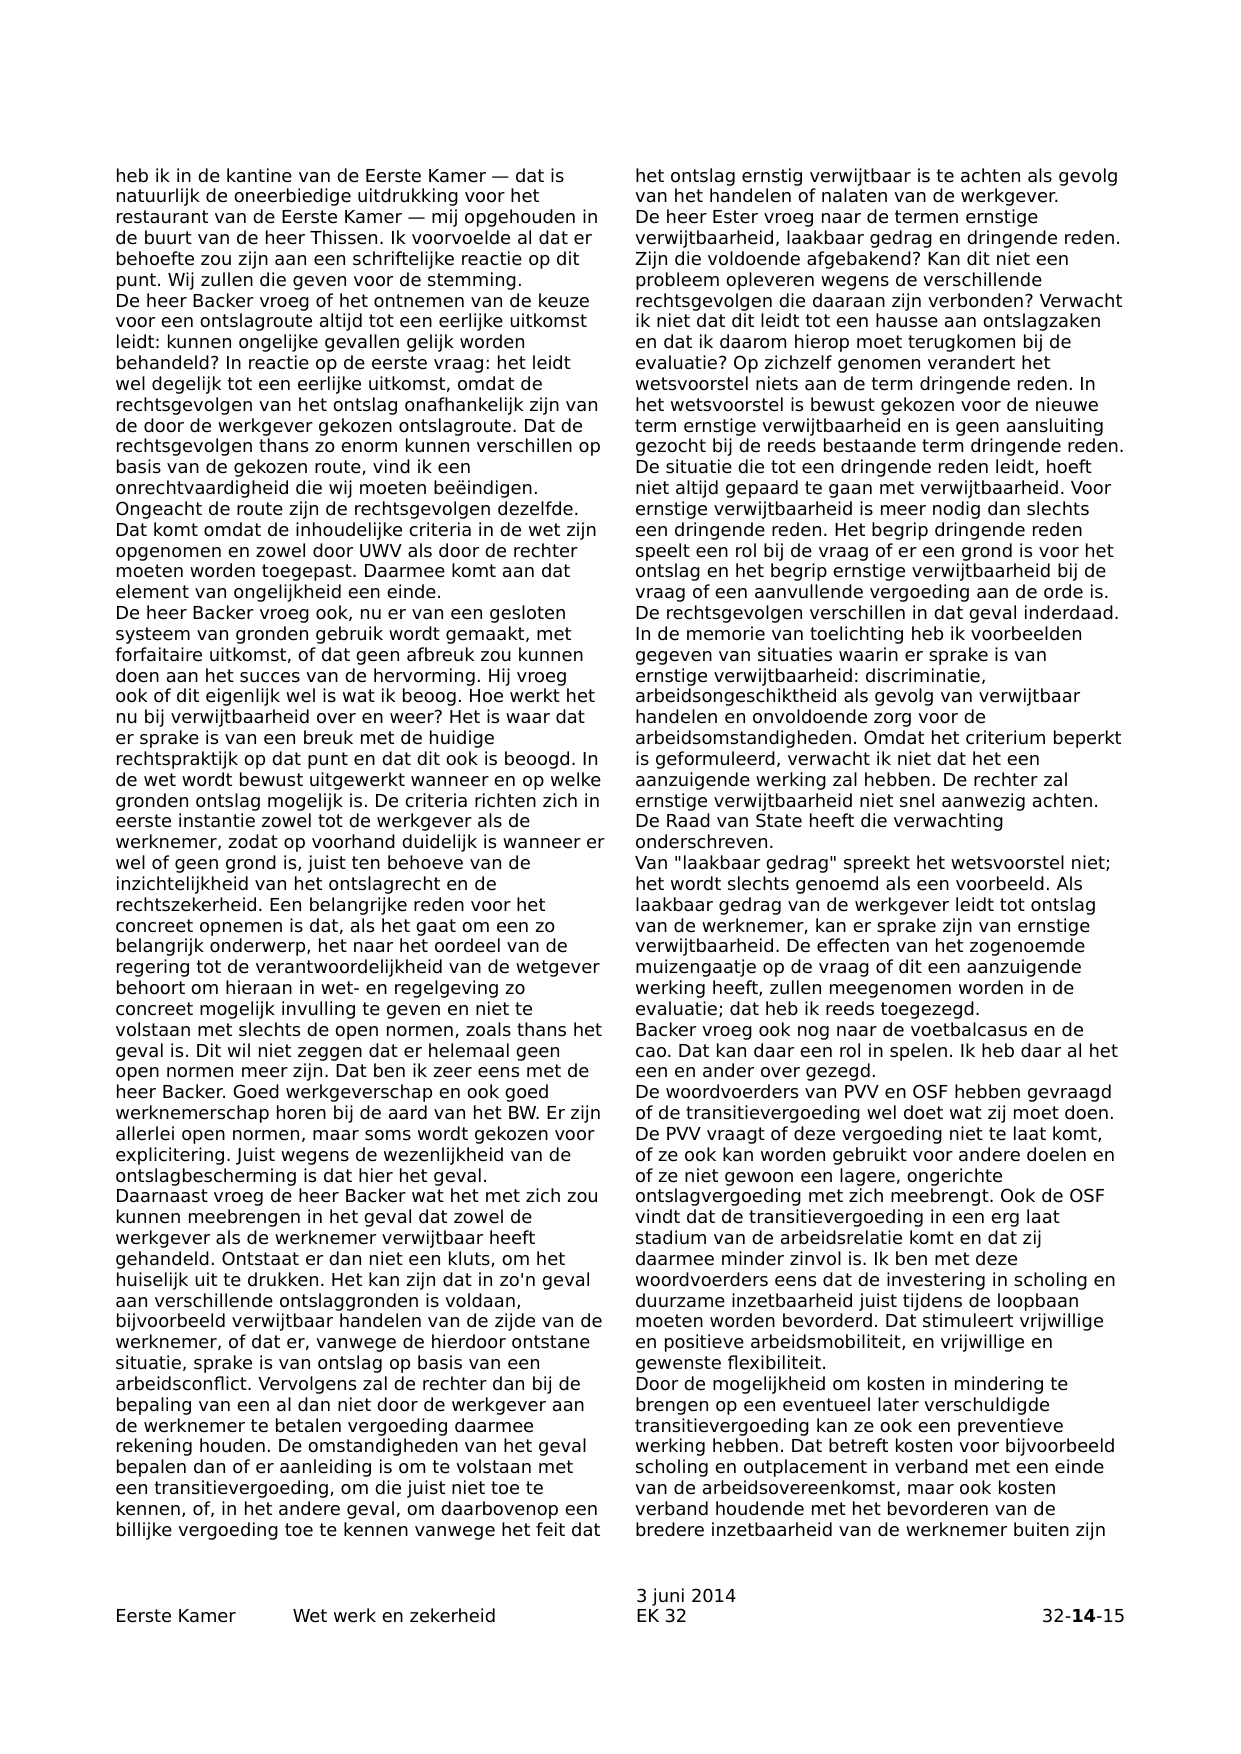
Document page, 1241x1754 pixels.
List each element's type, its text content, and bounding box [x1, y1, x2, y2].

text Door de mogelijkheid om kosten in mindering te brengen op een eventueel later verschuldigde transitievergoeding kan ze ook een preventieve werking hebben. Dat betreft kosten voor bijvoorbeeld scholing en outplacement in verband met een einde van de arbeidsovereenkomst, maar ook kosten verband houdende met het bevorderen van de bredere inzetbaarheid van de werknemer buiten zijn [635, 1374, 1125, 1540]
text De heer Ester vroeg naar de termen ernstige verwijtbaarheid, laakbaar gedrag en dringende reden. Zijn die voldoende afgebakend? Kan dit niet een probleem opleveren wegens de verschillende rechtsgevolgen die daaraan zijn verbonden? Verwacht ik niet dat dit leidt tot een hausse aan ontslagzaken en dat ik daarom hierop moet terugkomen bij de evaluatie? Op zichzelf genomen verandert het wetsvoorstel niets aan de term dringende reden. In het wetsvoorstel is bewust gekozen voor de nieuwe term ernstige verwijtbaarheid en is geen aansluiting gezocht bij de reeds bestaande term dringende reden. De situatie die tot een dringende reden leidt, hoeft niet altijd gepaard te gaan met verwijtbaarheid. Voor ernstige verwijtbaarheid is meer nodig dan slechts een dringende reden. Het begrip dringende reden speelt een rol bij de vraag of er een grond is voor het ontslag en het begrip ernstige verwijtbaarheid bij de vraag of een aanvullende vergoeding aan de orde is. De rechtsgevolgen verschillen in dat geval inderdaad. [635, 207, 1125, 624]
text Van "laakbaar gedrag" spreekt het wetsvoorstel niet; het wordt slechts genoemd als een voorbeeld. Als laakbaar gedrag van de werkgever leidt tot ontslag van de werknemer, kan er sprake zijn van ernstige verwijtbaarheid. De effecten van het zogenoemde muizengaatje op de vraag of dit een aanzuigende werking heeft, zullen meegenomen worden in de evaluatie; dat heb ik reeds toegezegd. [635, 853, 1125, 1019]
text De heer Backer vroeg ook, nu er van een gesloten systeem van gronden gebruik wordt gemaakt, met forfaitaire uitkomst, of dat geen afbreuk zou kunnen doen aan het succes van de hervorming. Hij vroeg ook of dit eigenlijk wel is wat ik beoog. Hoe werkt het nu bij verwijtbaarheid over en weer? Het is waar dat er sprake is van een breuk met de huidige rechtspraktijk op dat punt en dat dit ook is beoogd. In de wet wordt bewust uitgewerkt wanneer en op welke gronden ontslag mogelijk is. De criteria richten zich in eerste instantie zowel tot de werkgever als de werknemer, zodat op voorhand duidelijk is wanneer er wel of geen grond is, juist ten behoeve van de inzichtelijkheid van het ontslagrecht en de rechtszekerheid. Een belangrijke reden voor het concreet opnemen is dat, als het gaat om een zo belangrijk onderwerp, het naar het oordeel van de regering tot de verantwoordelijkheid van de wetgever behoort om hieraan in wet- en regelgeving zo concreet mogelijk invulling te geven en niet te volstaan met slechts de open normen, zoals thans het geval is. Dit wil niet zeggen dat er helemaal geen open normen meer zijn. Dat ben ik zeer eens met de heer Backer. Goed werkgeverschap en ook goed werknemerschap horen bij de aard van het BW. Er zijn allerlei open normen, maar soms wordt gekozen voor explicitering. Juist wegens de wezenlijkheid van de ontslagbescherming is dat hier het geval. [115, 603, 605, 1186]
text Daarnaast vroeg de heer Backer wat het met zich zou kunnen meebrengen in het geval dat zowel de werkgever als de werknemer verwijtbaar heeft gehandeld. Ontstaat er dan niet een kluts, om het huiselijk uit te drukken. Het kan zijn dat in zo'n geval aan verschillende ontslaggronden is voldaan, bijvoorbeeld verwijtbaar handelen van de zijde van de werknemer, of dat er, vanwege de hierdoor ontstane situatie, sprake is van ontslag op basis van een arbeidsconflict. Vervolgens zal de rechter dan bij de bepaling van een al dan niet door de werkgever aan de werknemer te betalen vergoeding daarmee rekening houden. De omstandigheden van het geval bepalen dan of er aanleiding is om te volstaan met een transitievergoeding, om die juist niet toe te kennen, of, in het andere geval, om daarbovenop een billijke vergoeding toe te kennen vanwege het feit dat [115, 1186, 605, 1540]
text heb ik in de kantine van de Eerste Kamer — dat is natuurlijk de oneerbiedige uitdrukking voor het restaurant van de Eerste Kamer — mij opgehouden in de buurt van de heer Thissen. Ik voorvoelde al dat er behoefte zou zijn aan een schriftelijke reactie op dit punt. Wij zullen die geven voor de stemming. [115, 165, 605, 290]
text Backer vroeg ook nog naar de voetbalcasus en de cao. Dat kan daar een rol in spelen. Ik heb daar al het een en ander over gezegd. [635, 1019, 1125, 1082]
text het ontslag ernstig verwijtbaar is te achten als gevolg van het handelen of nalaten van de werkgever. [635, 165, 1125, 207]
text De woordvoerders van PVV en OSF hebben gevraagd of de transitievergoeding wel doet wat zij moet doen. De PVV vraagt of deze vergoeding niet te laat komt, of ze ook kan worden gebruikt voor andere doelen en of ze niet gewoon een lagere, ongerichte ontslagvergoeding met zich meebrengt. Ook de OSF vindt dat de transitievergoeding in een erg laat stadium van de arbeidsrelatie komt en dat zij daarmee minder zinvol is. Ik ben met deze woordvoerders eens dat de investering in scholing en duurzame inzetbaarheid juist tijdens de loopbaan moeten worden bevorderd. Dat stimuleert vrijwillige en positieve arbeidsmobiliteit, en vrijwillige en gewenste flexibiliteit. [635, 1082, 1125, 1374]
text In de memorie van toelichting heb ik voorbeelden gegeven van situaties waarin er sprake is van ernstige verwijtbaarheid: discriminatie, arbeidsongeschiktheid als gevolg van verwijtbaar handelen en onvoldoende zorg voor de arbeidsomstandigheden. Omdat het criterium beperkt is geformuleerd, verwacht ik niet dat het een aanzuigende werking zal hebben. De rechter zal ernstige verwijtbaarheid niet snel aanwezig achten. De Raad van State heeft die verwachting onderschreven. [635, 624, 1125, 853]
text De heer Backer vroeg of het ontnemen van de keuze voor een ontslagroute altijd tot een eerlijke uitkomst leidt: kunnen ongelijke gevallen gelijk worden behandeld? In reactie op de eerste vraag: het leidt wel degelijk tot een eerlijke uitkomst, omdat de rechtsgevolgen van het ontslag onafhankelijk zijn van de door de werkgever gekozen ontslagroute. Dat de rechtsgevolgen thans zo enorm kunnen verschillen op basis van de gekozen route, vind ik een onrechtvaardigheid die wij moeten beëindigen. Ongeacht de route zijn de rechtsgevolgen dezelfde. Dat komt omdat de inhoudelijke criteria in de wet zijn opgenomen en zowel door UWV als door de rechter moeten worden toegepast. Daarmee komt aan dat element van ongelijkheid een einde. [115, 290, 605, 603]
